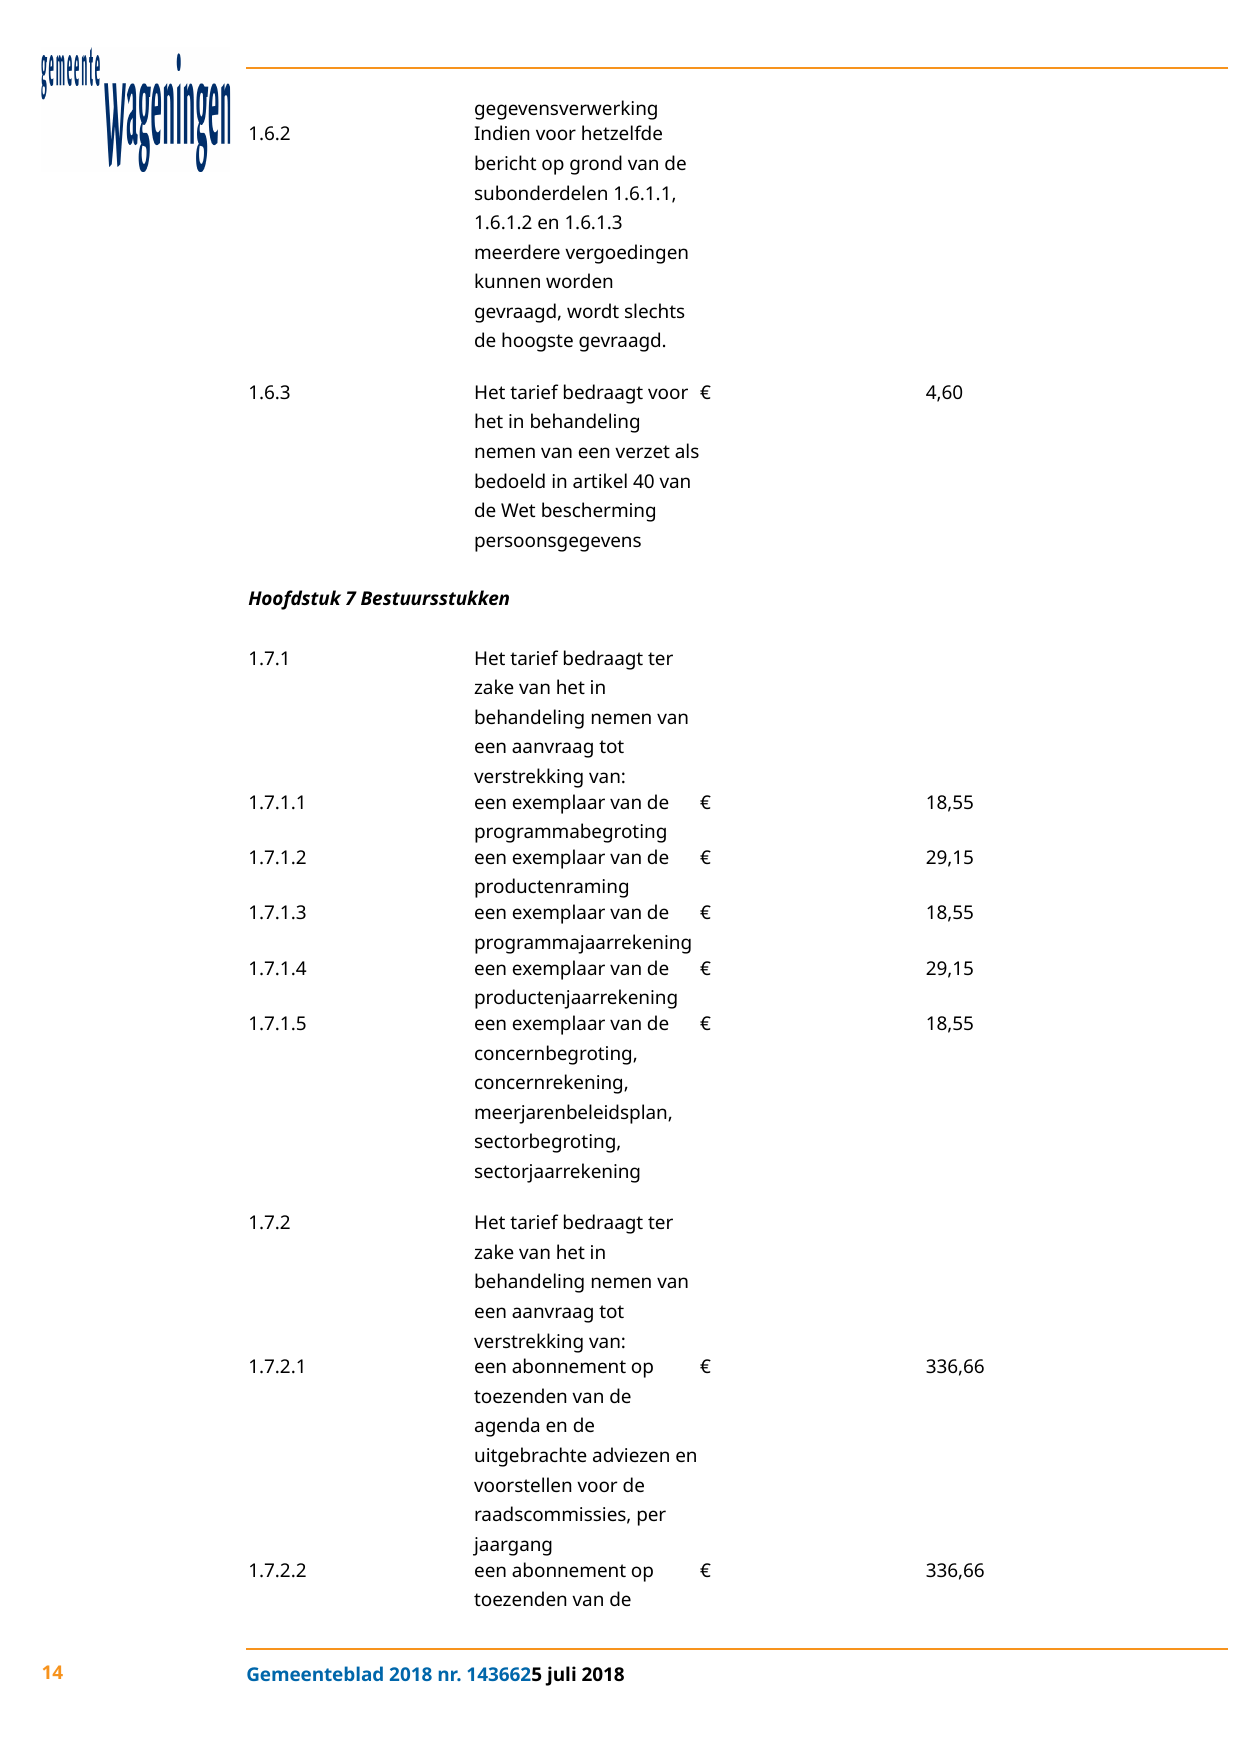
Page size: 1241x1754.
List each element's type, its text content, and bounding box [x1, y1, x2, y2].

table_cell [700, 95, 926, 121]
picture [41, 47, 231, 172]
table_cell [248, 1184, 474, 1209]
table_cell 18,55 [926, 1010, 1152, 1184]
table_cell € [700, 1010, 926, 1184]
table_cell een exemplaar van de concernbegroting, concernrekening, meerjarenbeleidsplan, sectorbegroting, sectorjaarrekening [474, 1010, 700, 1184]
table_cell een abonnement op toezenden van de agenda en de uitgebrachte adviezen en voorstellen voor de raadscommissies, per jaargang [474, 1354, 700, 1557]
table_cell 29,15 [926, 955, 1152, 1010]
table_cell gegevensverwerking [474, 95, 700, 121]
table_cell 29,15 [926, 844, 1152, 899]
table_cell € [700, 900, 926, 955]
table_cell [926, 95, 1152, 121]
table_cell 1.7.1.5 [248, 1010, 474, 1184]
table_cell 1.7.2.2 [248, 1557, 474, 1612]
table_cell een exemplaar van de productenraming [474, 844, 700, 899]
table_cell 4,60 [926, 379, 1152, 553]
table_cell [248, 353, 474, 379]
table_cell Het tarief bedraagt voor het in behandeling nemen van een verzet als bedoeld in artikel 40 van de Wet bescherming persoonsgegevens [474, 379, 700, 553]
table_cell € [700, 379, 926, 553]
table_cell € [700, 955, 926, 1010]
table_cell een abonnement op toezenden van de [474, 1557, 700, 1612]
table_header Het tarief bedraagt ter zake van het in behandeling nemen van een aanvraag tot verstrekking van: [474, 645, 700, 789]
table_cell 1.7.2.1 [248, 1354, 474, 1557]
table_cell 18,55 [926, 789, 1152, 844]
table_cell 18,55 [926, 900, 1152, 955]
table_cell € [700, 844, 926, 899]
table_cell [700, 1184, 926, 1209]
table_cell € [700, 1354, 926, 1557]
table_cell [474, 1184, 700, 1209]
table_cell [700, 353, 926, 379]
table_cell 1.7.1.4 [248, 955, 474, 1010]
table_cell 1.6.2 [248, 121, 474, 353]
table_cell [474, 353, 700, 379]
table_cell [926, 1184, 1152, 1209]
table_cell een exemplaar van de programmajaarrekening [474, 900, 700, 955]
text Hoofdstuk 7 Bestuursstukken [248, 586, 1152, 611]
table_cell € [700, 1557, 926, 1612]
table_cell 336,66 [926, 1354, 1152, 1557]
table_cell Indien voor hetzelfde bericht op grond van de subonderdelen 1.6.1.1, 1.6.1.2 en 1.6.1.3 meerdere vergoedingen kunnen worden gevraagd, wordt slechts de hoogste gevraagd. [474, 121, 700, 353]
table_cell 1.6.3 [248, 379, 474, 553]
table_cell Het tarief bedraagt ter zake van het in behandeling nemen van een aanvraag tot verstrekking van: [474, 1210, 700, 1353]
table_header 1.7.1 [248, 645, 474, 789]
table_cell een exemplaar van de programmabegroting [474, 789, 700, 844]
table_cell 1.7.1.3 [248, 900, 474, 955]
table_cell 1.7.2 [248, 1210, 474, 1353]
table_cell [248, 95, 474, 121]
table_cell [926, 353, 1152, 379]
table_cell een exemplaar van de productenjaarrekening [474, 955, 700, 1010]
table_cell 1.7.1.1 [248, 789, 474, 844]
table_cell 1.7.1.2 [248, 844, 474, 899]
table_cell € [700, 789, 926, 844]
table_cell 336,66 [926, 1557, 1152, 1612]
